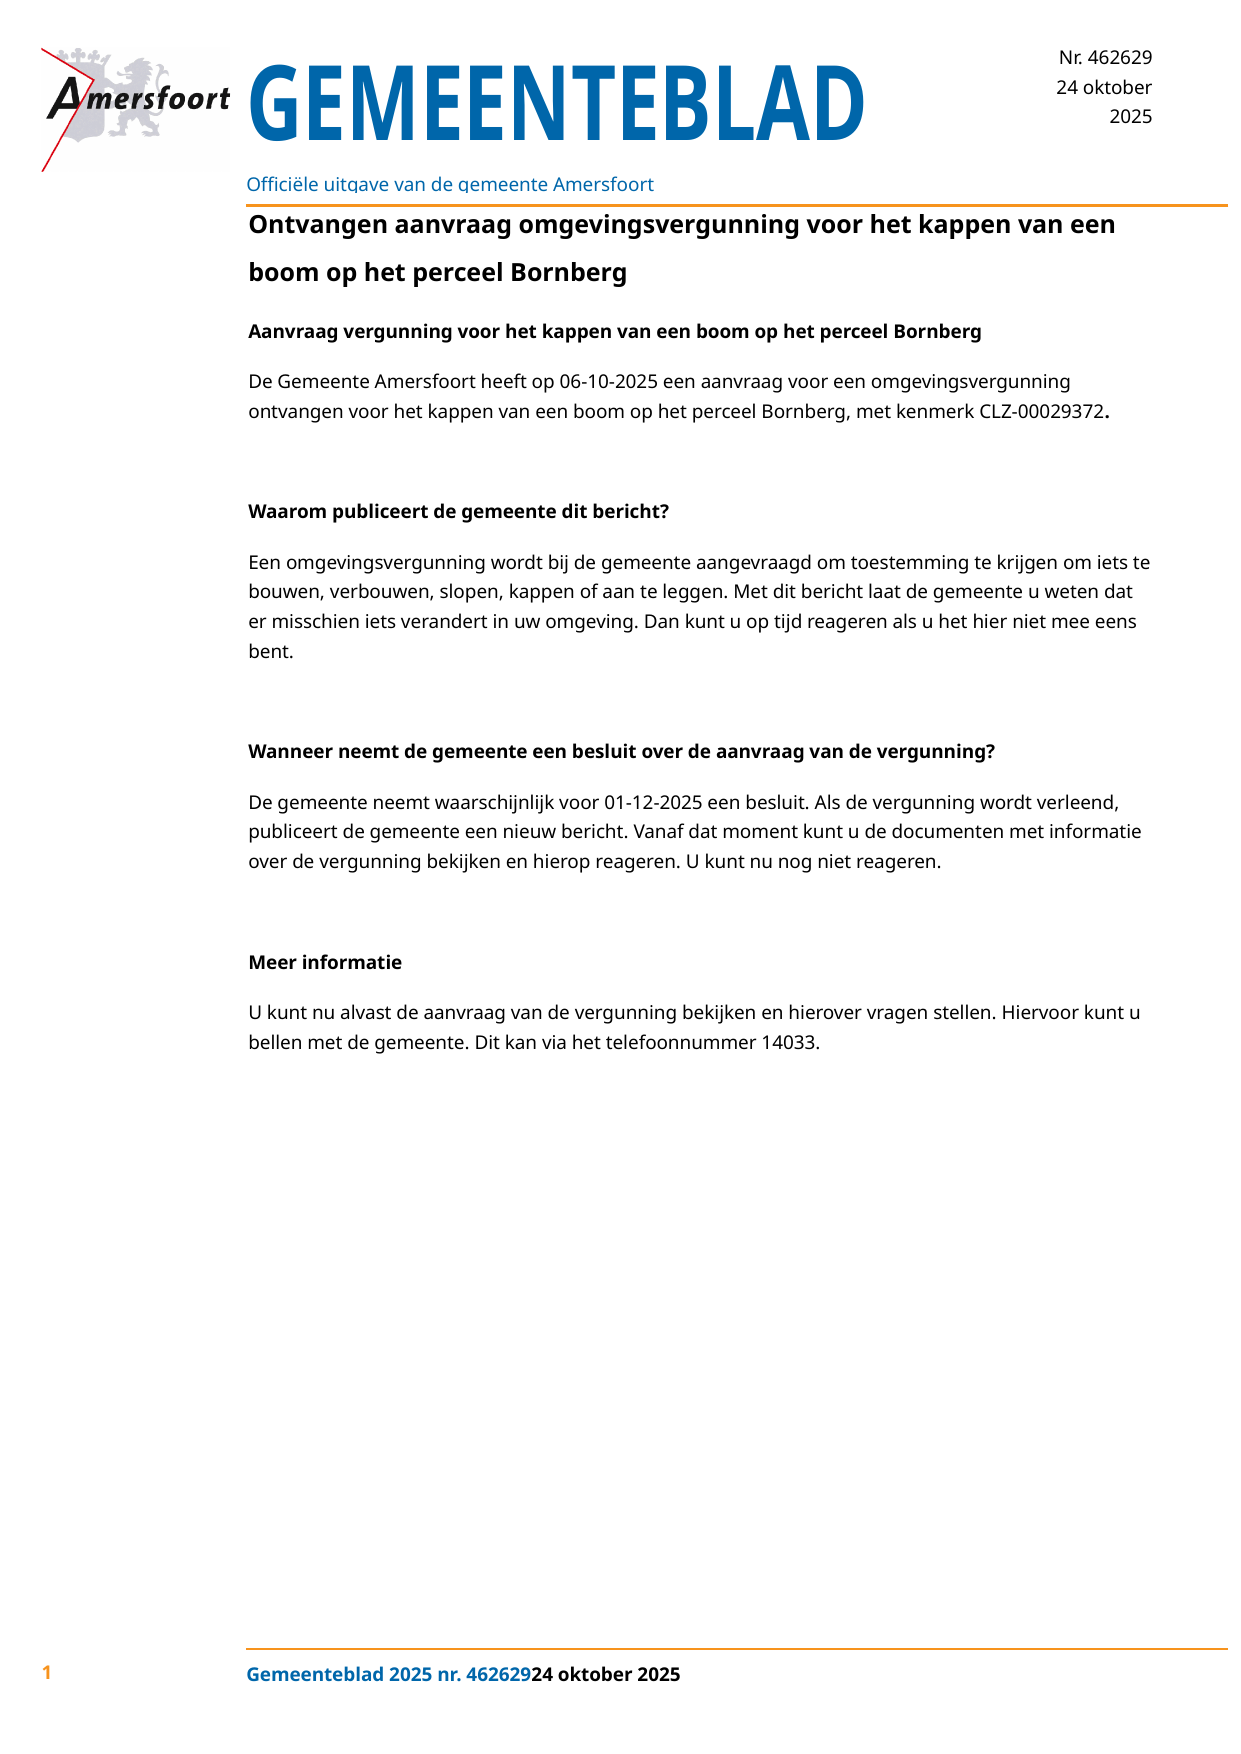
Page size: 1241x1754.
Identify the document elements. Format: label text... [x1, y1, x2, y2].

picture [41, 47, 231, 172]
text De Gemeente Amersfoort heeft op 06-10-2025 een aanvraag voor een omgevingsvergunning ontvangen voor het kappen van een boom op het perceel Bornberg, met kenmerk CLZ-00029372. [248, 368, 1152, 424]
text Ontvangen aanvraag omgevingsvergunning voor het kappen van een boom op het perceel Bornberg [248, 207, 1152, 288]
text Een omgevingsvergunning wordt bij de gemeente aangevraagd om toestemming te krijgen om iets te bouwen, verbouwen, slopen, kappen of aan te leggen. Met dit bericht laat de gemeente u weten dat er misschien iets verandert in uw omgeving. Dan kunt u op tijd reageren als u het hier niet mee eens bent. [248, 549, 1152, 664]
text De gemeente neemt waarschijnlijk voor 01-12-2025 een besluit. Als de vergunning wordt verleend, publiceert de gemeente een nieuw bericht. Vanaf dat moment kunt u de documenten met informatie over de vergunning bekijken en hierop reageren. U kunt nu nog niet reageren. [248, 789, 1152, 874]
text Waarom publiceert de gemeente dit bericht? [248, 499, 1152, 524]
text Meer informatie [248, 949, 1152, 975]
text Wanneer neemt de gemeente een besluit over de aanvraag van de vergunning? [248, 739, 1152, 764]
text Aanvraag vergunning voor het kappen van een boom op het perceel Bornberg [248, 318, 1152, 344]
text U kunt nu alvast de aanvraag van de vergunning bekijken en hierover vragen stellen. Hiervoor kunt u bellen met de gemeente. Dit kan via het telefoonnummer 14033. [248, 999, 1152, 1055]
